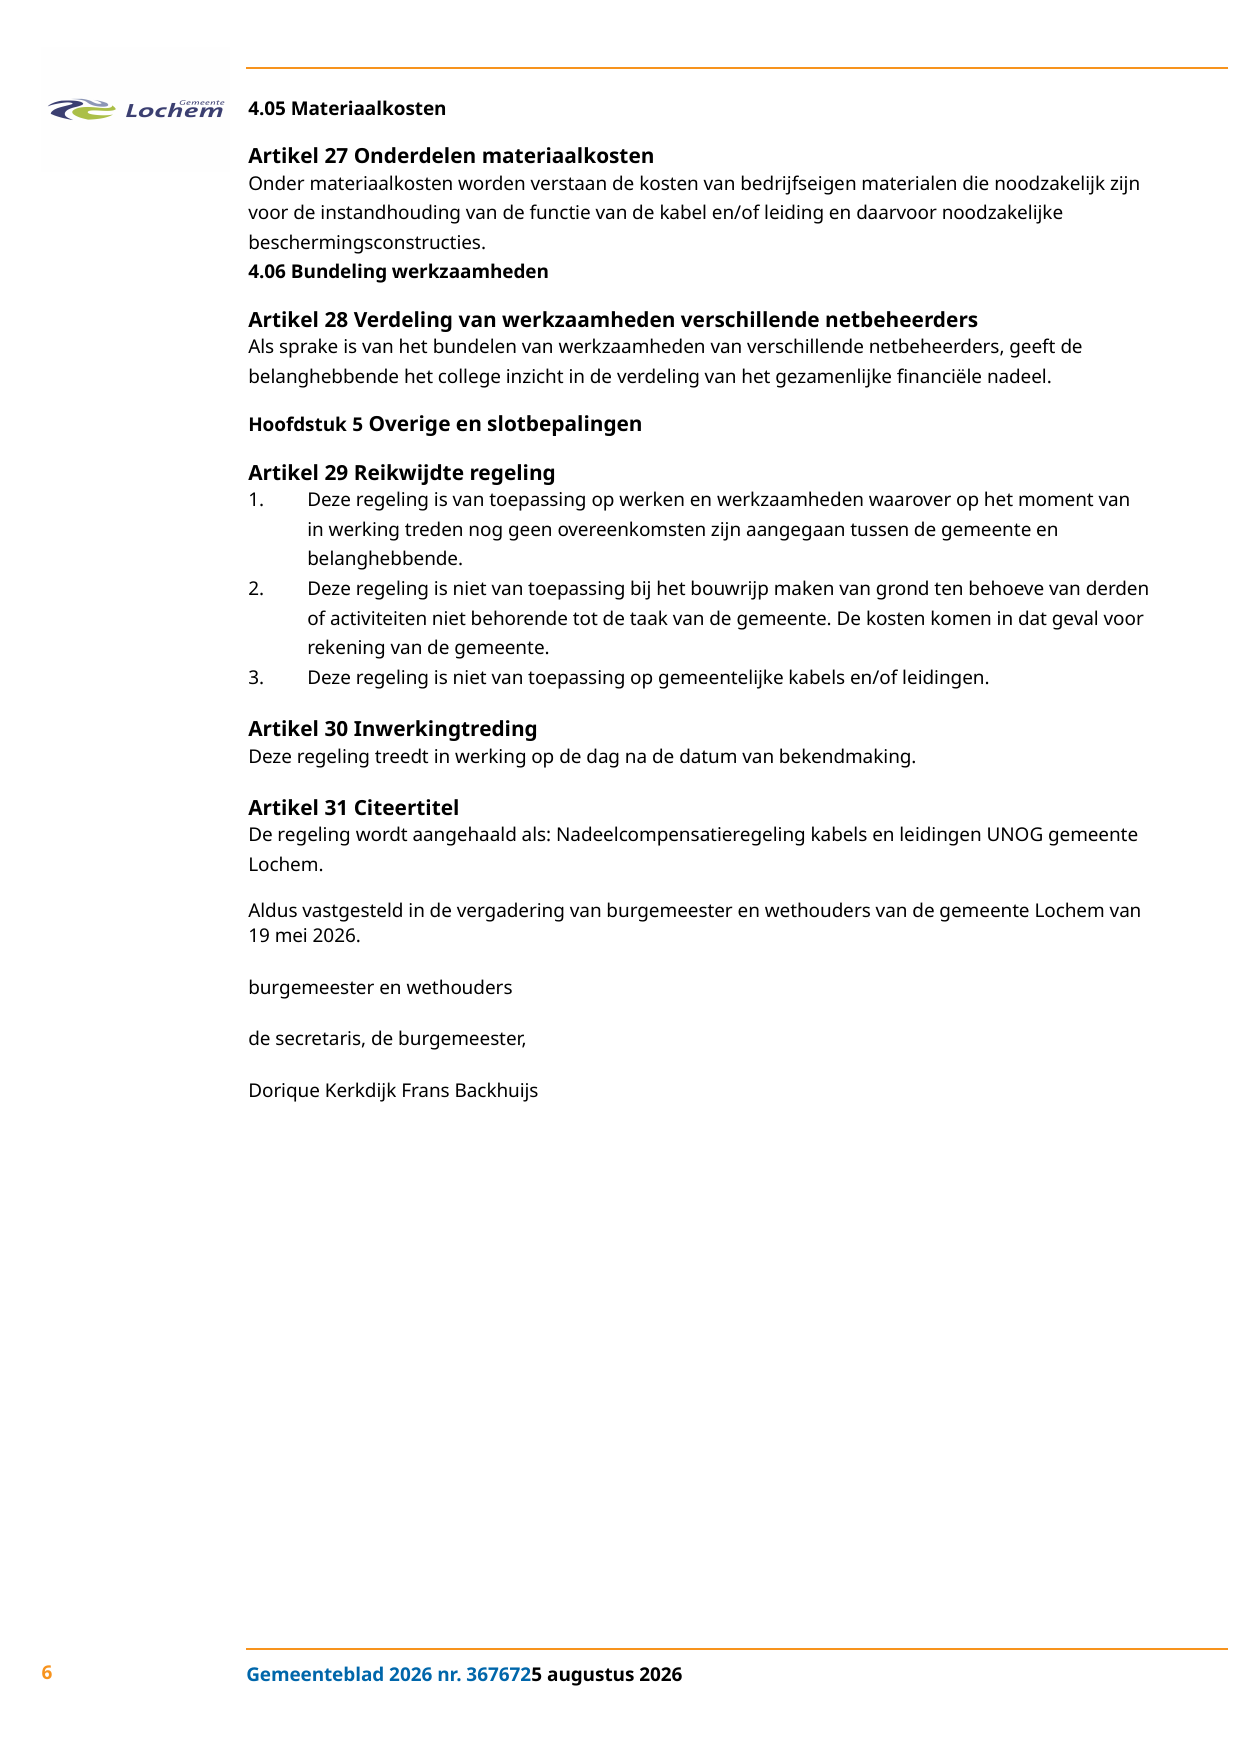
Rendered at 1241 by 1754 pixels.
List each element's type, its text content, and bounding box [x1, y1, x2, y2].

list Deze regeling is van toepassing op werken en werkzaamheden waarover op het moment van in werking treden nog geen overeenkomsten zijn aangegaan tussen de gemeente en belanghebbende. [248, 486, 1152, 571]
text 4.05 Materiaalkosten [248, 95, 1152, 121]
list Deze regeling is niet van toepassing bij het bouwrijp maken van grond ten behoeve van derden of activiteiten niet behorende tot de taak van de gemeente. De kosten komen in dat geval voor rekening van de gemeente. [248, 575, 1152, 660]
text Hoofdstuk 5 Overige en slotbepalingen [248, 409, 1152, 437]
text de secretaris, de burgemeester, [248, 1026, 1152, 1051]
text Artikel 28 Verdeling van werkzaamheden verschillende netbeheerders [248, 305, 1152, 333]
picture [41, 47, 231, 172]
text De regeling wordt aangehaald als: Nadeelcompensatieregeling kabels en leidingen UNOG gemeente Lochem. [248, 822, 1152, 877]
text Artikel 29 Reikwijdte regeling [248, 458, 1152, 486]
text Aldus vastgesteld in de vergadering van burgemeester en wethouders van de gemeente Lochem van 19 mei 2026. [248, 897, 1152, 948]
text Als sprake is van het bundelen van werkzaamheden van verschillende netbeheerders, geeft de belanghebbende het college inzicht in de verdeling van het gezamenlijke financiële nadeel. [248, 333, 1152, 389]
text Deze regeling treedt in werking op de dag na de datum van bekendmaking. [248, 743, 1152, 768]
text Onder materiaalkosten worden verstaan de kosten van bedrijfseigen materialen die noodzakelijk zijn voor de instandhouding van de functie van de kabel en/of leiding en daarvoor noodzakelijke beschermingsconstructies. [248, 170, 1152, 255]
text burgemeester en wethouders [248, 974, 1152, 1000]
text 4.06 Bundeling werkzaamheden [248, 258, 1152, 284]
list Deze regeling is niet van toepassing op gemeentelijke kabels en/of leidingen. [248, 664, 1152, 690]
text Dorique Kerkdijk Frans Backhuijs [248, 1077, 1152, 1103]
text Artikel 27 Onderdelen materiaalkosten [248, 141, 1152, 170]
text Artikel 30 Inwerkingtreding [248, 714, 1152, 743]
text Artikel 31 Citeertitel [248, 793, 1152, 822]
